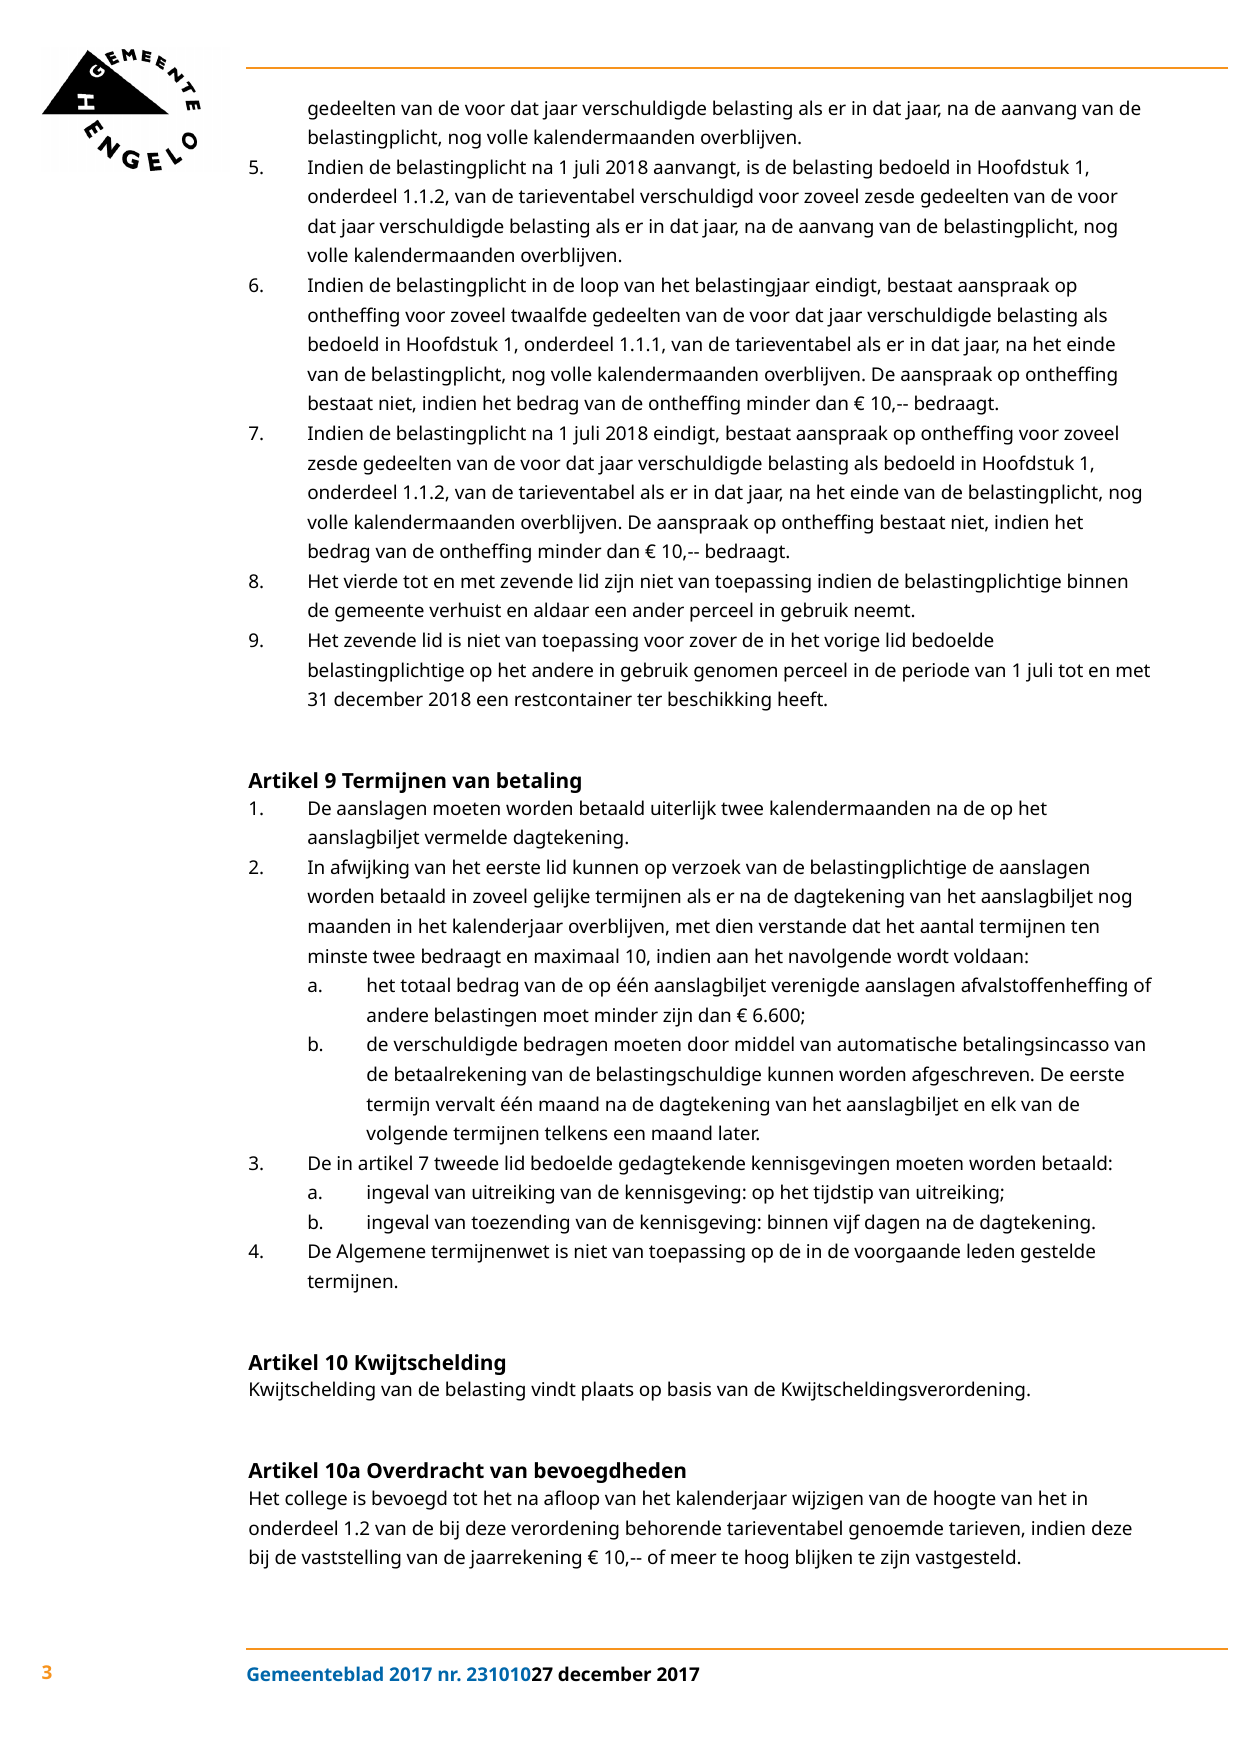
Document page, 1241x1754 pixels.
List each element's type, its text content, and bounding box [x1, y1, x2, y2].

list De Algemene termijnenwet is niet van toepassing op de in de voorgaande leden gestelde termijnen. [248, 1239, 1152, 1294]
list De in artikel 7 tweede lid bedoelde gedagtekende kennisgevingen moeten worden betaald: [248, 1150, 1152, 1176]
list het totaal bedrag van de op één aanslagbiljet verenigde aanslagen afvalstoffenheffing of andere belastingen moet minder zijn dan € 6.600; [307, 972, 1152, 1028]
list de verschuldigde bedragen moeten door middel van automatische betalingsincasso van de betaalrekening van de belastingschuldige kunnen worden afgeschreven. De eerste termijn vervalt één maand na de dagtekening van het aanslagbiljet en elk van de volgende termijnen telkens een maand later. [307, 1032, 1152, 1146]
list Indien de belastingplicht in de loop van het belastingjaar eindigt, bestaat aanspraak op ontheffing voor zoveel twaalfde gedeelten van de voor dat jaar verschuldigde belasting als bedoeld in Hoofdstuk 1, onderdeel 1.1.1, van de tarieventabel als er in dat jaar, na het einde van de belastingplicht, nog volle kalendermaanden overblijven. De aanspraak op ontheffing bestaat niet, indien het bedrag van de ontheffing minder dan € 10,-- bedraagt. [248, 272, 1152, 416]
text Artikel 10 Kwijtschelding [248, 1348, 1152, 1377]
text Het college is bevoegd tot het na afloop van het kalenderjaar wijzigen van de hoogte van het in onderdeel 1.2 van de bij deze verordening behorende tarieventabel genoemde tarieven, indien deze bij de vaststelling van de jaarrekening € 10,-- of meer te hoog blijken te zijn vastgesteld. [248, 1485, 1152, 1570]
list Het zevende lid is niet van toepassing voor zover de in het vorige lid bedoelde belastingplichtige op het andere in gebruik genomen perceel in de periode van 1 juli tot en met 31 december 2018 een restcontainer ter beschikking heeft. [248, 627, 1152, 712]
list Indien de belastingplicht na 1 juli 2018 aanvangt, is de belasting bedoeld in Hoofdstuk 1, onderdeel 1.1.2, van de tarieventabel verschuldigd voor zoveel zesde gedeelten van de voor dat jaar verschuldigde belasting als er in dat jaar, na de aanvang van de belastingplicht, nog volle kalendermaanden overblijven. [248, 154, 1152, 268]
list Het vierde tot en met zevende lid zijn niet van toepassing indien de belastingplichtige binnen de gemeente verhuist en aldaar een ander perceel in gebruik neemt. [248, 568, 1152, 623]
list ingeval van uitreiking van de kennisgeving: op het tijdstip van uitreiking; [307, 1179, 1152, 1205]
list ingeval van toezending van de kennisgeving: binnen vijf dagen na de dagtekening. [307, 1209, 1152, 1235]
text Kwijtschelding van de belasting vindt plaats op basis van de Kwijtscheldingsverordening. [248, 1377, 1152, 1402]
list In afwijking van het eerste lid kunnen op verzoek van de belastingplichtige de aanslagen worden betaald in zoveel gelijke termijnen als er na de dagtekening van het aanslagbiljet nog maanden in het kalenderjaar overblijven, met dien verstande dat het aantal termijnen ten minste twee bedraagt en maximaal 10, indien aan het navolgende wordt voldaan: [248, 854, 1152, 968]
list Indien de belastingplicht na 1 juli 2018 eindigt, bestaat aanspraak op ontheffing voor zoveel zesde gedeelten van de voor dat jaar verschuldigde belasting als bedoeld in Hoofdstuk 1, onderdeel 1.1.2, van de tarieventabel als er in dat jaar, na het einde van de belastingplicht, nog volle kalendermaanden overblijven. De aanspraak op ontheffing bestaat niet, indien het bedrag van de ontheffing minder dan € 10,-- bedraagt. [248, 420, 1152, 564]
text Artikel 9 Termijnen van betaling [248, 766, 1152, 795]
list De aanslagen moeten worden betaald uiterlijk twee kalendermaanden na de op het aanslagbiljet vermelde dagtekening. [248, 795, 1152, 850]
list gedeelten van de voor dat jaar verschuldigde belasting als er in dat jaar, na de aanvang van de belastingplicht, nog volle kalendermaanden overblijven. [248, 95, 1152, 150]
text Artikel 10a Overdracht van bevoegdheden [248, 1457, 1152, 1485]
picture [41, 47, 231, 172]
